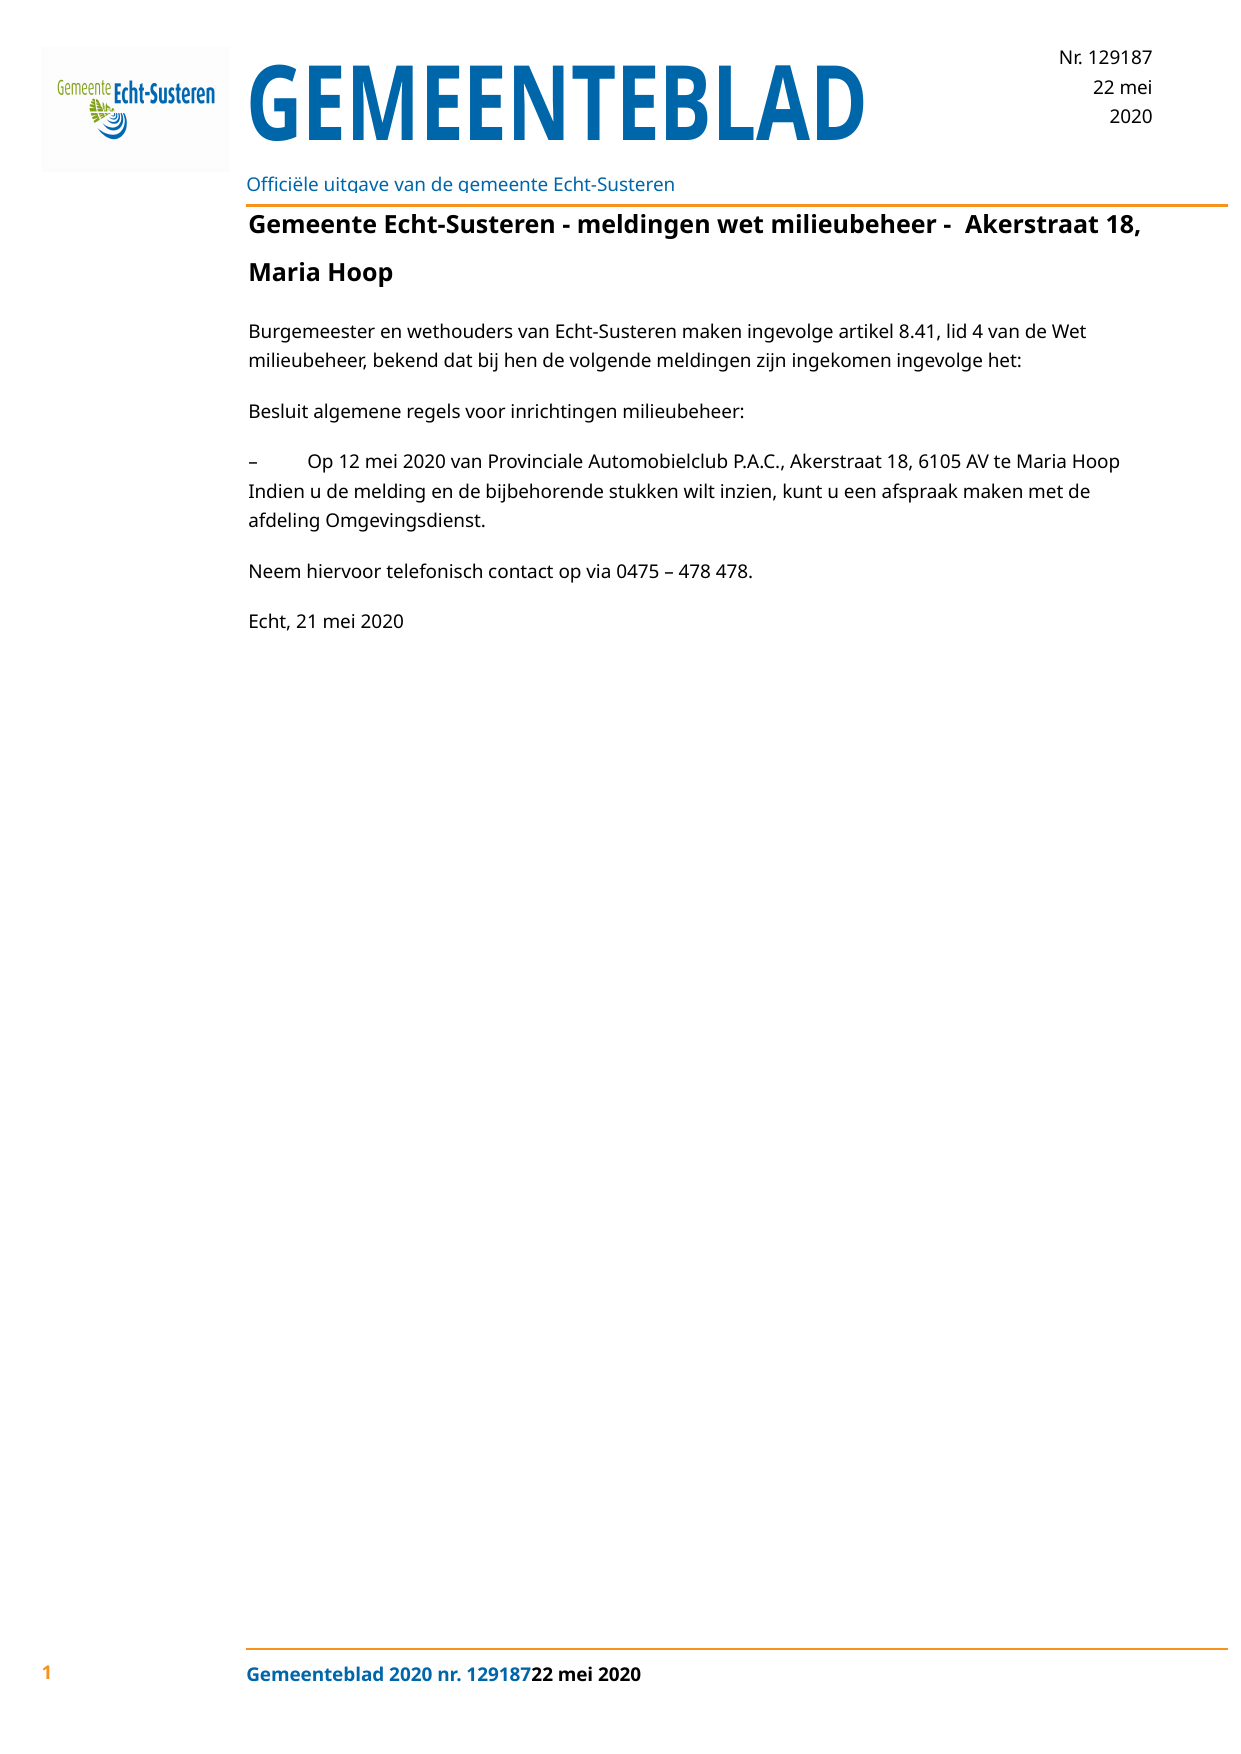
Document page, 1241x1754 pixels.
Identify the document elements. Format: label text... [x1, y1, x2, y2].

picture [41, 47, 231, 172]
text Neem hiervoor telefonisch contact op via 0475 – 478 478. [248, 558, 1152, 584]
text Besluit algemene regels voor inrichtingen milieubeheer: [248, 398, 1152, 424]
list Op 12 mei 2020 van Provinciale Automobielclub P.A.C., Akerstraat 18, 6105 AV te Maria Hoop [248, 448, 1152, 474]
text Burgemeester en wethouders van Echt-Susteren maken ingevolge artikel 8.41, lid 4 van de Wet milieubeheer, bekend dat bij hen de volgende meldingen zijn ingekomen ingevolge het: [248, 318, 1152, 373]
text Echt, 21 mei 2020 [248, 608, 1152, 634]
text Indien u de melding en de bijbehorende stukken wilt inzien, kunt u een afspraak maken met de afdeling Omgevingsdienst. [248, 478, 1152, 533]
text Gemeente Echt-Susteren - meldingen wet milieubeheer - Akerstraat 18, Maria Hoop [248, 207, 1152, 288]
